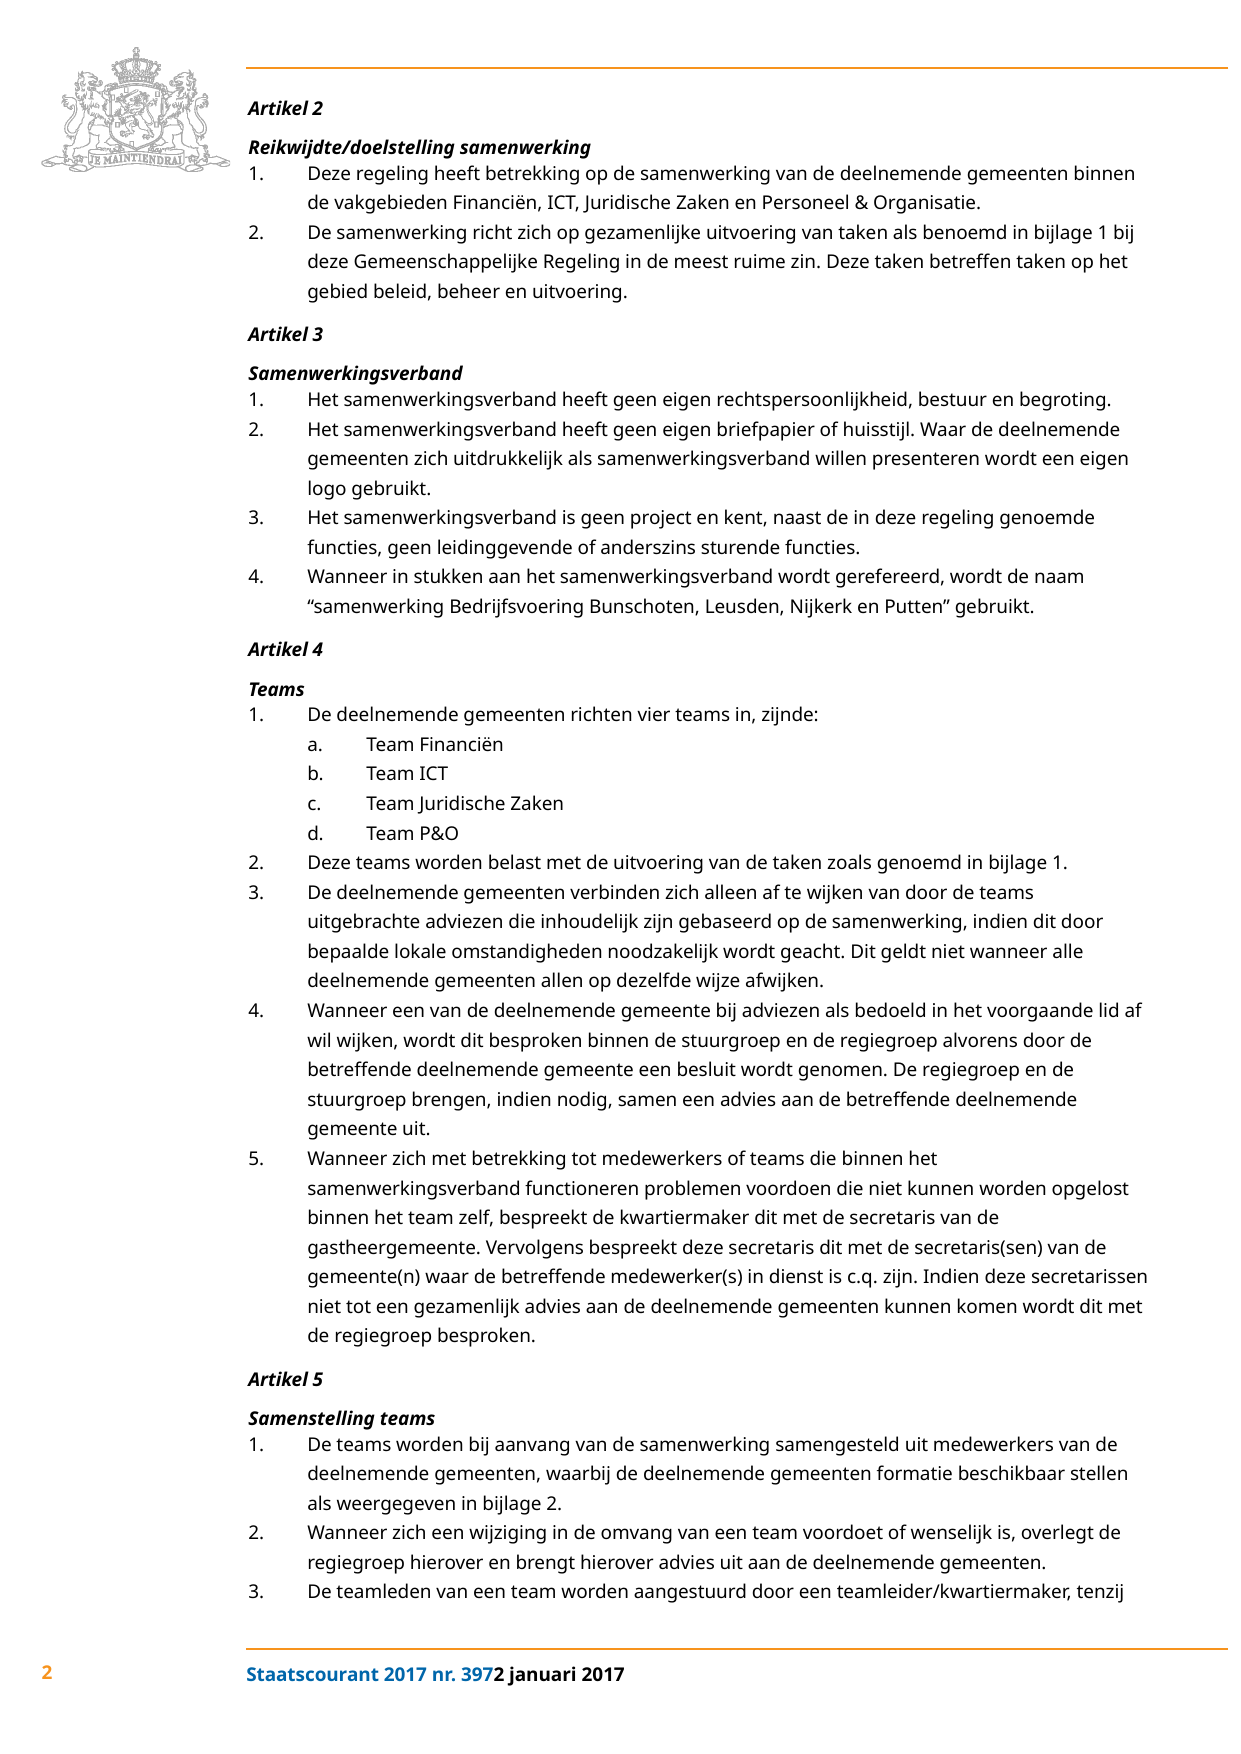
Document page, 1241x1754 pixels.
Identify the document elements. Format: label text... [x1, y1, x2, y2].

list Het samenwerkingsverband heeft geen eigen rechtspersoonlijkheid, bestuur en begroting. [248, 386, 1152, 412]
text Artikel 3 [248, 321, 1152, 347]
list De deelnemende gemeenten richten vier teams in, zijnde: [248, 701, 1152, 727]
list Het samenwerkingsverband is geen project en kent, naast de in deze regeling genoemde functies, geen leidinggevende of anderszins sturende functies. [248, 504, 1152, 560]
list Wanneer zich een wijziging in de omvang van een team voordoet of wenselijk is, overlegt de regiegroep hierover en brengt hierover advies uit aan de deelnemende gemeenten. [248, 1519, 1152, 1575]
list Team P&O [307, 820, 1152, 846]
list Team Juridische Zaken [307, 790, 1152, 816]
picture [41, 47, 231, 172]
list Deze regeling heeft betrekking op de samenwerking van de deelnemende gemeenten binnen de vakgebieden Financiën, ICT, Juridische Zaken en Personeel & Organisatie. [248, 160, 1152, 215]
text Teams [248, 676, 1152, 701]
text Artikel 4 [248, 636, 1152, 662]
text Reikwijdte/doelstelling samenwerking [248, 134, 1152, 160]
list Wanneer zich met betrekking tot medewerkers of teams die binnen het samenwerkingsverband functioneren problemen voordoen die niet kunnen worden opgelost binnen het team zelf, bespreekt de kwartiermaker dit met de secretaris van de gastheergemeente. Vervolgens bespreekt deze secretaris dit met de secretaris(sen) van de gemeente(n) waar de betreffende medewerker(s) in dienst is c.q. zijn. Indien deze secretarissen niet tot een gezamenlijk advies aan de deelnemende gemeenten kunnen komen wordt dit met de regiegroep besproken. [248, 1145, 1152, 1348]
list De deelnemende gemeenten verbinden zich alleen af te wijken van door de teams uitgebrachte adviezen die inhoudelijk zijn gebaseerd op de samenwerking, indien dit door bepaalde lokale omstandigheden noodzakelijk wordt geacht. Dit geldt niet wanneer alle deelnemende gemeenten allen op dezelfde wijze afwijken. [248, 879, 1152, 993]
list Team Financiën [307, 731, 1152, 757]
list Het samenwerkingsverband heeft geen eigen briefpapier of huisstijl. Waar de deelnemende gemeenten zich uitdrukkelijk als samenwerkingsverband willen presenteren wordt een eigen logo gebruikt. [248, 416, 1152, 501]
list De teamleden van een team worden aangestuurd door een teamleider/kwartiermaker, tenzij [248, 1579, 1152, 1604]
list Deze teams worden belast met de uitvoering van de taken zoals genoemd in bijlage 1. [248, 849, 1152, 875]
list Team ICT [307, 761, 1152, 786]
text Artikel 2 [248, 95, 1152, 121]
list Wanneer een van de deelnemende gemeente bij adviezen als bedoeld in het voorgaande lid af wil wijken, wordt dit besproken binnen de stuurgroep en de regiegroep alvorens door de betreffende deelnemende gemeente een besluit wordt genomen. De regiegroep en de stuurgroep brengen, indien nodig, samen een advies aan de betreffende deelnemende gemeente uit. [248, 997, 1152, 1141]
list De teams worden bij aanvang van de samenwerking samengesteld uit medewerkers van de deelnemende gemeenten, waarbij de deelnemende gemeenten formatie beschikbaar stellen als weergegeven in bijlage 2. [248, 1431, 1152, 1516]
text Artikel 5 [248, 1366, 1152, 1392]
list De samenwerking richt zich op gezamenlijke uitvoering van taken als benoemd in bijlage 1 bij deze Gemeenschappelijke Regeling in de meest ruime zin. Deze taken betreffen taken op het gebied beleid, beheer en uitvoering. [248, 219, 1152, 304]
list Wanneer in stukken aan het samenwerkingsverband wordt gerefereerd, wordt de naam “samenwerking Bedrijfsvoering Bunschoten, Leusden, Nijkerk en Putten” gebruikt. [248, 564, 1152, 619]
text Samenwerkingsverband [248, 361, 1152, 386]
text Samenstelling teams [248, 1405, 1152, 1431]
